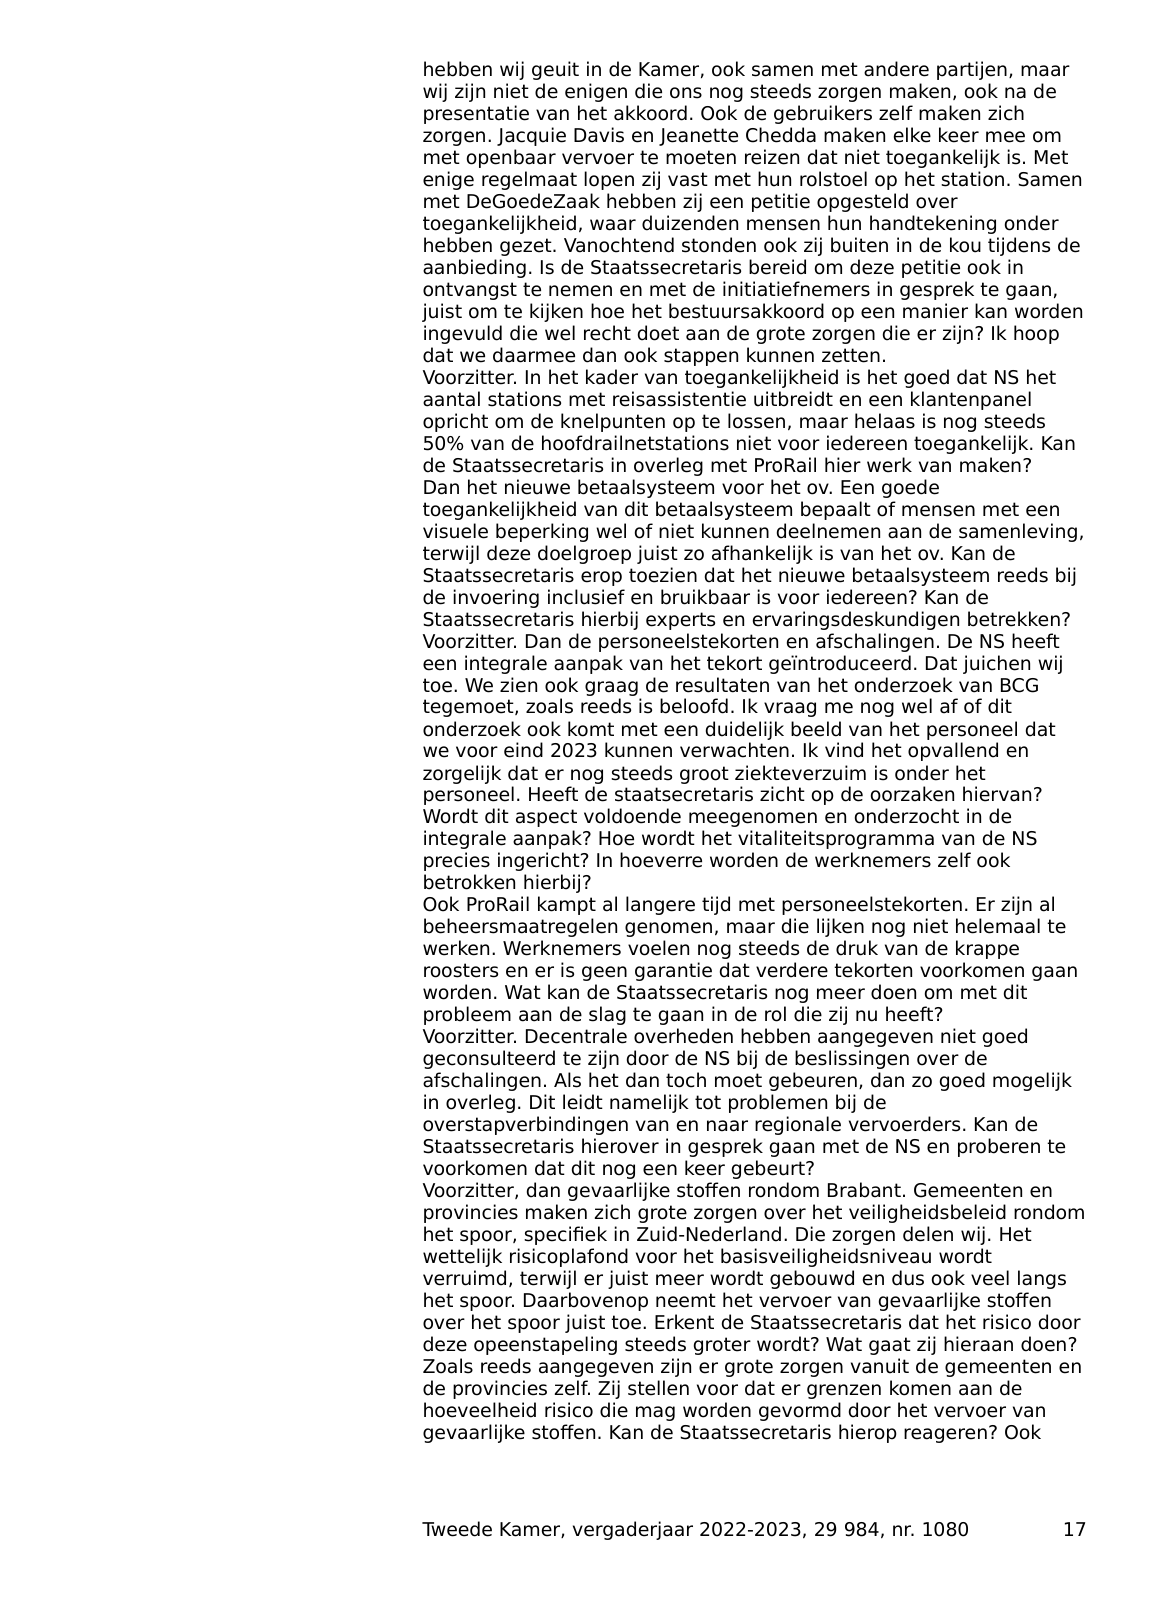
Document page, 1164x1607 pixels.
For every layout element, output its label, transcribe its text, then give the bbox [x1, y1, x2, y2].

text Dan het nieuwe betaalsysteem voor het ov. Een goede toegankelijkheid van dit betaalsysteem bepaalt of mensen met een visuele beperking wel of niet kunnen deelnemen aan de samenleving, terwijl deze doelgroep juist zo afhankelijk is van het ov. Kan de Staatssecretaris erop toezien dat het nieuwe betaalsysteem reeds bij de invoering inclusief en bruikbaar is voor iedereen? Kan de Staatssecretaris hierbij experts en ervaringsdeskundigen betrekken? [422, 477, 1087, 631]
text Voorzitter, dan gevaarlijke stoffen rondom Brabant. Gemeenten en provincies maken zich grote zorgen over het veiligheidsbeleid rondom het spoor, specifiek in Zuid-Nederland. Die zorgen delen wij. Het wettelijk risicoplafond voor het basisveiligheidsniveau wordt verruimd, terwijl er juist meer wordt gebouwd en dus ook veel langs het spoor. Daarbovenop neemt het vervoer van gevaarlijke stoffen over het spoor juist toe. Erkent de Staatssecretaris dat het risico door deze opeenstapeling steeds groter wordt? Wat gaat zij hieraan doen? Zoals reeds aangegeven zijn er grote zorgen vanuit de gemeenten en de provincies zelf. Zij stellen voor dat er grenzen komen aan de hoeveelheid risico die mag worden gevormd door het vervoer van gevaarlijke stoffen. Kan de Staatssecretaris hierop reageren? Ook [422, 1180, 1087, 1444]
text Voorzitter. In het kader van toegankelijkheid is het goed dat NS het aantal stations met reisassistentie uitbreidt en een klantenpanel opricht om de knelpunten op te lossen, maar helaas is nog steeds 50% van de hoofdrailnetstations niet voor iedereen toegankelijk. Kan de Staatssecretaris in overleg met ProRail hier werk van maken? [422, 367, 1087, 477]
text Voorzitter. Dan de personeelstekorten en afschalingen. De NS heeft een integrale aanpak van het tekort geïntroduceerd. Dat juichen wij toe. We zien ook graag de resultaten van het onderzoek van BCG tegemoet, zoals reeds is beloofd. Ik vraag me nog wel af of dit onderzoek ook komt met een duidelijk beeld van het personeel dat we voor eind 2023 kunnen verwachten. Ik vind het opvallend en zorgelijk dat er nog steeds groot ziekteverzuim is onder het personeel. Heeft de staatsecretaris zicht op de oorzaken hiervan? Wordt dit aspect voldoende meegenomen en onderzocht in de integrale aanpak? Hoe wordt het vitaliteitsprogramma van de NS precies ingericht? In hoeverre worden de werknemers zelf ook betrokken hierbij? [422, 631, 1087, 894]
text hebben wij geuit in de Kamer, ook samen met andere partijen, maar wij zijn niet de enigen die ons nog steeds zorgen maken, ook na de presentatie van het akkoord. Ook de gebruikers zelf maken zich zorgen. Jacquie Davis en Jeanette Chedda maken elke keer mee om met openbaar vervoer te moeten reizen dat niet toegankelijk is. Met enige regelmaat lopen zij vast met hun rolstoel op het station. Samen met DeGoedeZaak hebben zij een petitie opgesteld over toegankelijkheid, waar duizenden mensen hun handtekening onder hebben gezet. Vanochtend stonden ook zij buiten in de kou tijdens de aanbieding. Is de Staatssecretaris bereid om deze petitie ook in ontvangst te nemen en met de initiatiefnemers in gesprek te gaan, juist om te kijken hoe het bestuursakkoord op een manier kan worden ingevuld die wel recht doet aan de grote zorgen die er zijn? Ik hoop dat we daarmee dan ook stappen kunnen zetten. [422, 59, 1087, 367]
text Voorzitter. Decentrale overheden hebben aangegeven niet goed geconsulteerd te zijn door de NS bij de beslissingen over de afschalingen. Als het dan toch moet gebeuren, dan zo goed mogelijk in overleg. Dit leidt namelijk tot problemen bij de overstapverbindingen van en naar regionale vervoerders. Kan de Staatssecretaris hierover in gesprek gaan met de NS en proberen te voorkomen dat dit nog een keer gebeurt? [422, 1026, 1087, 1180]
text Ook ProRail kampt al langere tijd met personeelstekorten. Er zijn al beheersmaatregelen genomen, maar die lijken nog niet helemaal te werken. Werknemers voelen nog steeds de druk van de krappe roosters en er is geen garantie dat verdere tekorten voorkomen gaan worden. Wat kan de Staatssecretaris nog meer doen om met dit probleem aan de slag te gaan in de rol die zij nu heeft? [422, 894, 1087, 1026]
